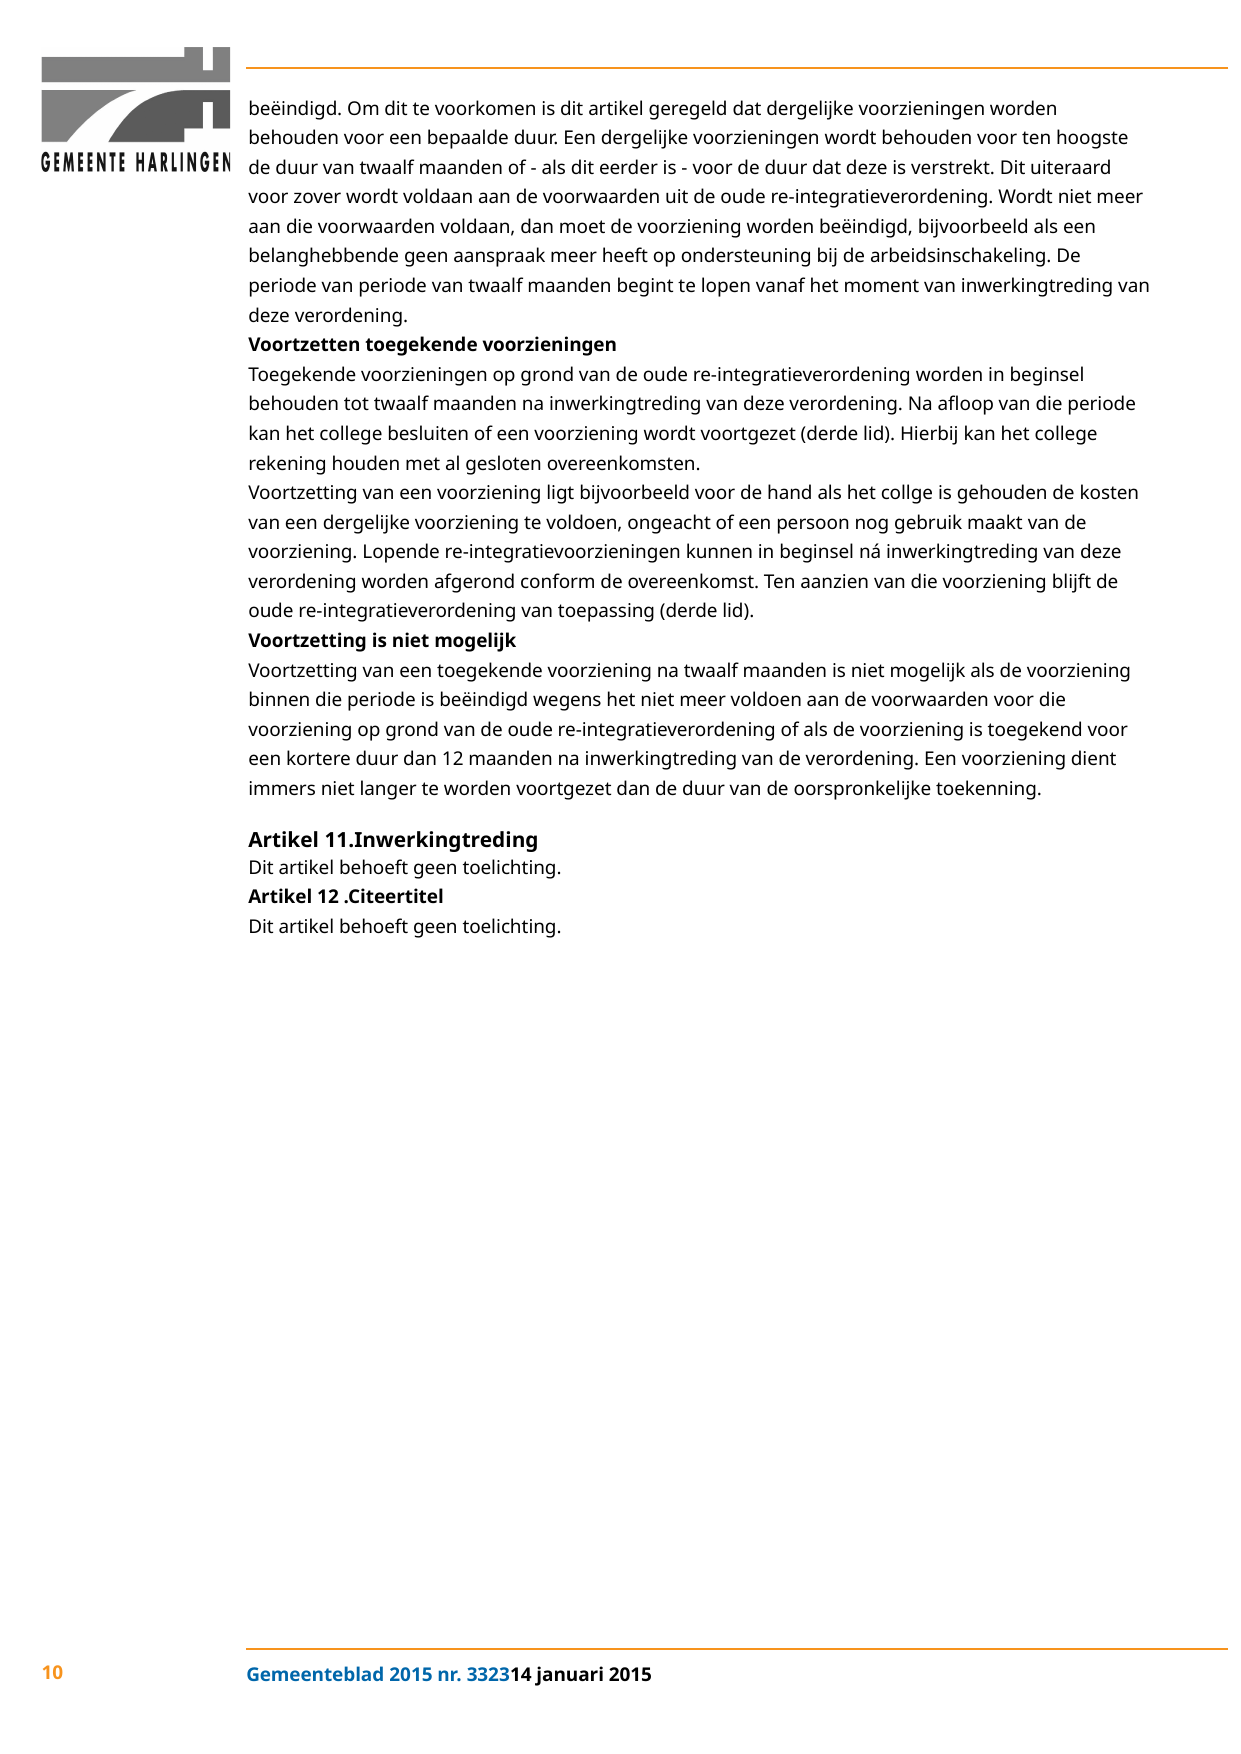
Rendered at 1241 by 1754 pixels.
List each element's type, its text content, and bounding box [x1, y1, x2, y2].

text Artikel 12 .Citeertitel [248, 884, 1152, 909]
text Voortzetting is niet mogelijk [248, 627, 1152, 653]
text Voortzetting van een toegekende voorziening na twaalf maanden is niet mogelijk als de voorziening binnen die periode is beëindigd wegens het niet meer voldoen aan de voorwaarden voor die voorziening op grond van de oude re-integratieverordening of als de voorziening is toegekend voor een kortere duur dan 12 maanden na inwerkingtreding van de verordening. Een voorziening dient immers niet langer te worden voortgezet dan de duur van de oorspronkelijke toekenning. [248, 657, 1152, 801]
text Voortzetten toegekende voorzieningen [248, 331, 1152, 357]
text Toegekende voorzieningen op grond van de oude re-integratieverordening worden in beginsel behouden tot twaalf maanden na inwerkingtreding van deze verordening. Na afloop van die periode kan het college besluiten of een voorziening wordt voortgezet (derde lid). Hierbij kan het college rekening houden met al gesloten overeenkomsten. [248, 361, 1152, 476]
picture [41, 47, 231, 172]
text beëindigd. Om dit te voorkomen is dit artikel geregeld dat dergelijke voorzieningen worden behouden voor een bepaalde duur. Een dergelijke voorzieningen wordt behouden voor ten hoogste de duur van twaalf maanden of - als dit eerder is - voor de duur dat deze is verstrekt. Dit uiteraard voor zover wordt voldaan aan de voorwaarden uit de oude re-integratieverordening. Wordt niet meer aan die voorwaarden voldaan, dan moet de voorziening worden beëindigd, bijvoorbeeld als een belanghebbende geen aanspraak meer heeft op ondersteuning bij de arbeidsinschakeling. De periode van periode van twaalf maanden begint te lopen vanaf het moment van inwerkingtreding van deze verordening. [248, 95, 1152, 328]
text Dit artikel behoeft geen toelichting. [248, 913, 1152, 939]
text Voortzetting van een voorziening ligt bijvoorbeeld voor de hand als het collge is gehouden de kosten van een dergelijke voorziening te voldoen, ongeacht of een persoon nog gebruik maakt van de voorziening. Lopende re-integratievoorzieningen kunnen in beginsel ná inwerkingtreding van deze verordening worden afgerond conform de overeenkomst. Ten aanzien van die voorziening blijft de oude re-integratieverordening van toepassing (derde lid). [248, 479, 1152, 623]
text Artikel 11.Inwerkingtreding [248, 826, 1152, 854]
text Dit artikel behoeft geen toelichting. [248, 854, 1152, 880]
